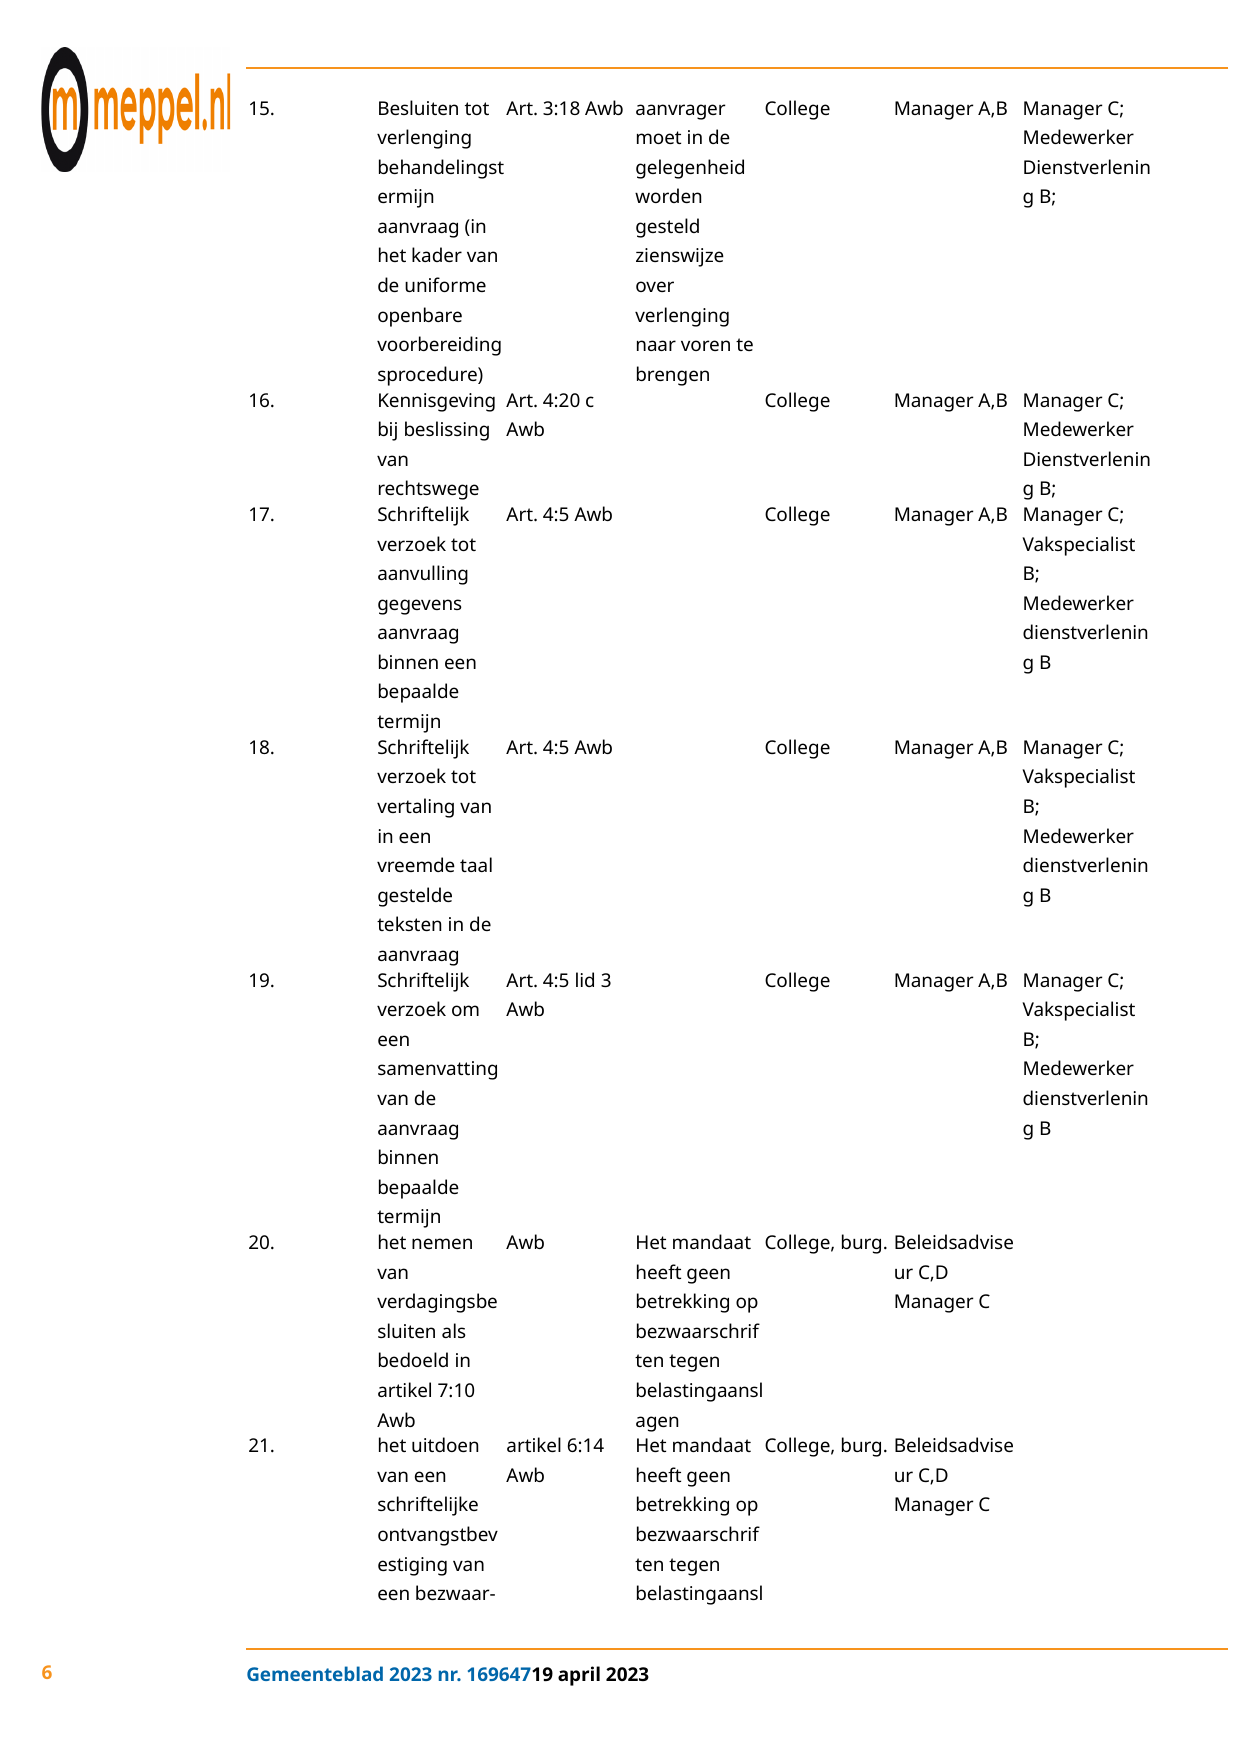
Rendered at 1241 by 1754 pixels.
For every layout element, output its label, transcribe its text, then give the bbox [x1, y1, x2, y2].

table_cell [635, 967, 764, 1229]
table_cell Manager C; Medewerker Dienstverlening B; [1023, 387, 1152, 501]
table_cell Het mandaat heeft geen betrekking op bezwaarschriften tegen belastingaansl [635, 1433, 764, 1606]
table_cell 15. [248, 95, 377, 387]
table_cell het uitdoen van een schriftelijke ontvangstbevestiging van een bezwaar- [377, 1433, 506, 1606]
table_cell Manager A,B [894, 501, 1022, 734]
table_cell 21. [248, 1433, 377, 1606]
table_cell Manager C; Vakspecialist B; Medewerker dienstverlening B [1023, 734, 1152, 967]
table_cell College [764, 95, 893, 387]
table_cell Art. 4:5 Awb [506, 734, 635, 967]
table_cell Art. 4:20 c Awb [506, 387, 635, 501]
table_cell Art. 3:18 Awb [506, 95, 635, 387]
table_cell 17. [248, 501, 377, 734]
table_cell Beleidsadviseur C,D Manager C [894, 1229, 1022, 1432]
table_cell [635, 387, 764, 501]
table_cell [635, 501, 764, 734]
table_cell College [764, 967, 893, 1229]
table_cell het nemen van verdagingsbesluiten als bedoeld in artikel 7:10 Awb [377, 1229, 506, 1432]
table_cell aanvrager moet in de gelegenheid worden gesteld zienswijze over verlenging naar voren te brengen [635, 95, 764, 387]
table_cell College [764, 501, 893, 734]
table_cell Kennisgeving bij beslissing van rechtswege [377, 387, 506, 501]
table_cell Manager C; Vakspecialist B; Medewerker dienstverlening B [1023, 967, 1152, 1229]
table_cell artikel 6:14 Awb [506, 1433, 635, 1606]
table_cell Manager C; Vakspecialist B; Medewerker dienstverlening B [1023, 501, 1152, 734]
table_cell Schriftelijk verzoek tot vertaling van in een vreemde taal gestelde teksten in de aanvraag [377, 734, 506, 967]
table_cell Awb [506, 1229, 635, 1432]
table_cell College [764, 387, 893, 501]
table_cell 16. [248, 387, 377, 501]
table_cell Art. 4:5 lid 3 Awb [506, 967, 635, 1229]
table_cell Art. 4:5 Awb [506, 501, 635, 734]
table_cell College, burg. [764, 1433, 893, 1606]
table_cell Het mandaat heeft geen betrekking op bezwaarschriften tegen belastingaanslagen [635, 1229, 764, 1432]
table_cell [635, 734, 764, 967]
table_cell College [764, 734, 893, 967]
table_cell Besluiten tot verlenging behandelingstermijn aanvraag (in het kader van de uniforme openbare voorbereidingsprocedure) [377, 95, 506, 387]
table_cell College, burg. [764, 1229, 893, 1432]
table_cell Beleidsadviseur C,D Manager C [894, 1433, 1022, 1606]
table_cell Manager A,B [894, 95, 1022, 387]
table_cell 20. [248, 1229, 377, 1432]
table_cell [1023, 1433, 1152, 1606]
table_cell 18. [248, 734, 377, 967]
table_cell Manager A,B [894, 734, 1022, 967]
table_cell Manager C; Medewerker Dienstverlening B; [1023, 95, 1152, 387]
table_cell 19. [248, 967, 377, 1229]
table_cell Schriftelijk verzoek om een samenvatting van de aanvraag binnen bepaalde termijn [377, 967, 506, 1229]
table_cell Manager A,B [894, 967, 1022, 1229]
table_cell [1023, 1229, 1152, 1432]
table_cell Manager A,B [894, 387, 1022, 501]
table_cell Schriftelijk verzoek tot aanvulling gegevens aanvraag binnen een bepaalde termijn [377, 501, 506, 734]
picture [41, 47, 231, 172]
